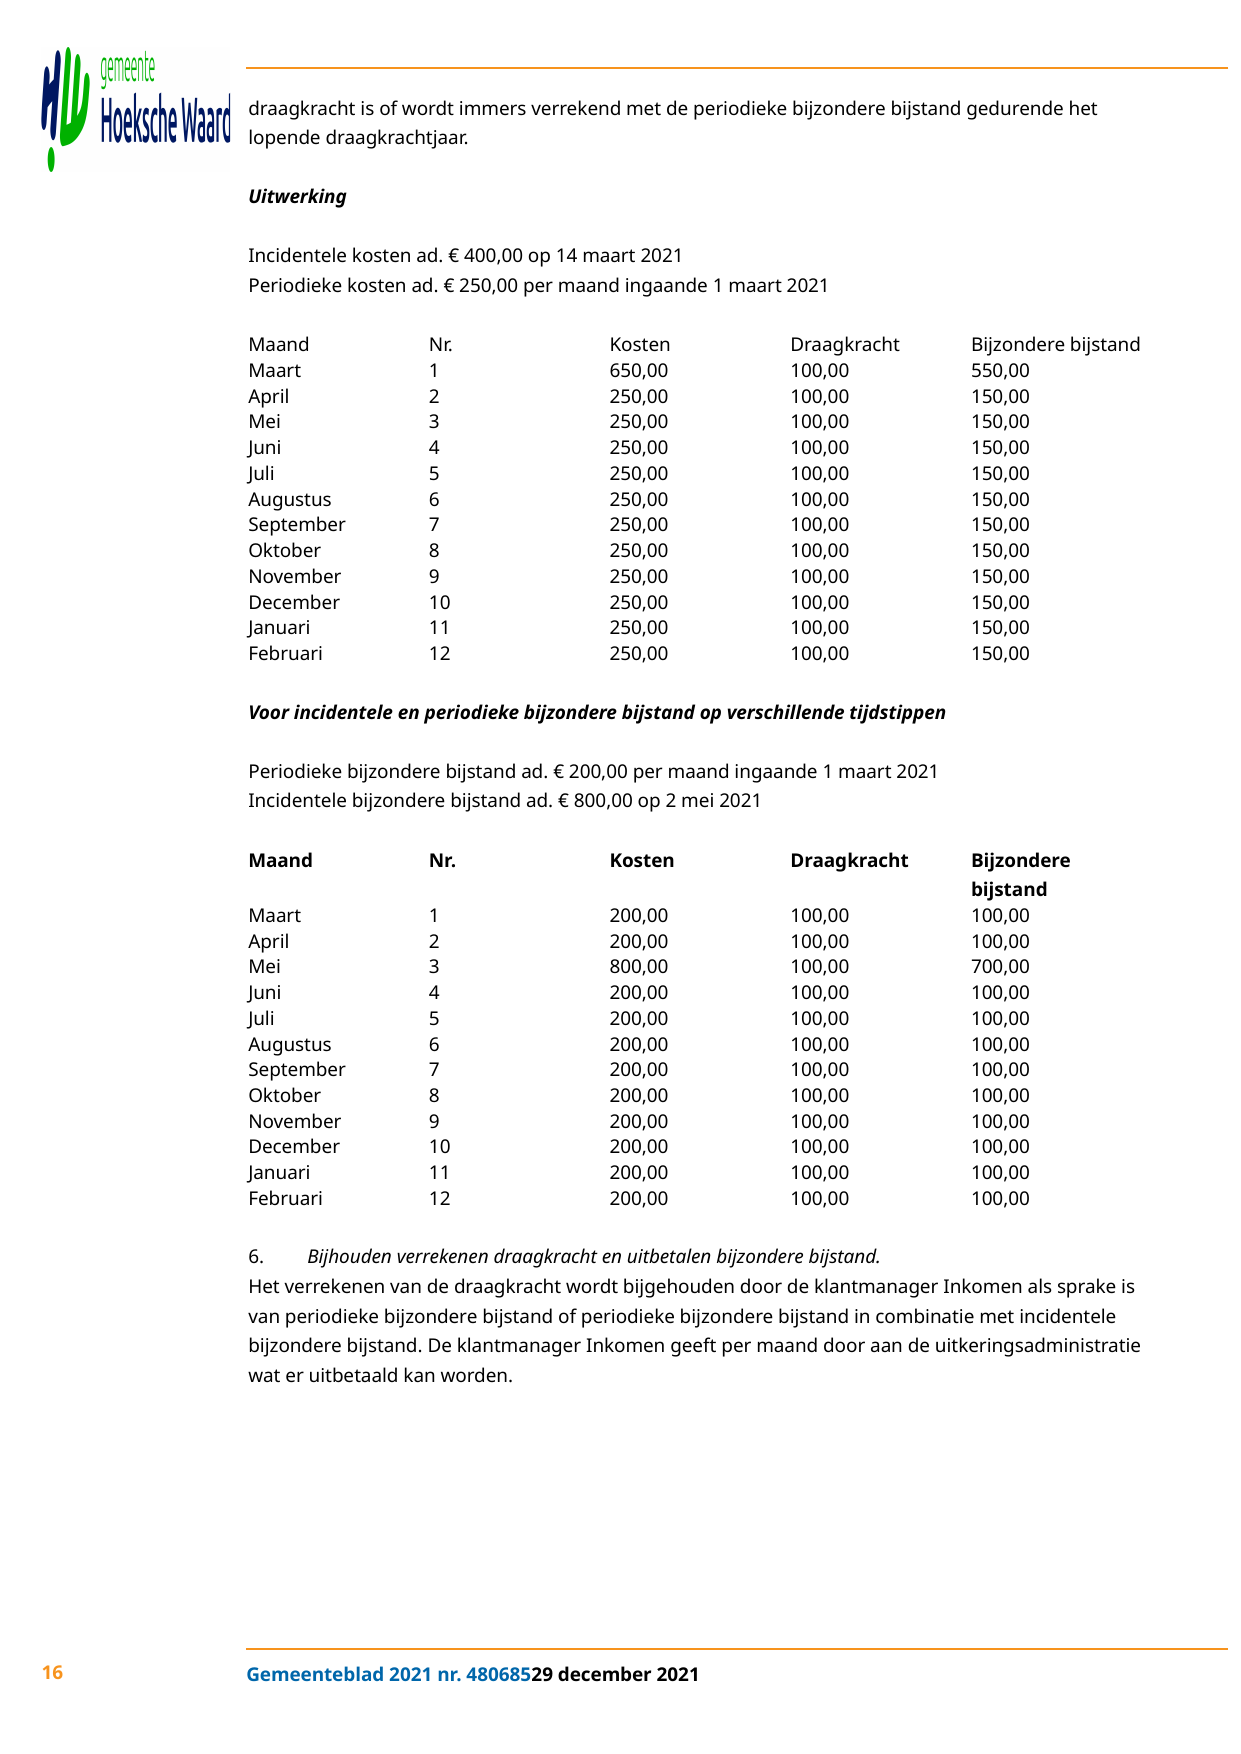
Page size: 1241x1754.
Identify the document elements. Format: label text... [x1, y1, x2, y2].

table_cell Juli [248, 460, 429, 486]
table_cell 100,00 [790, 409, 971, 434]
table_cell 1 [429, 357, 609, 383]
table_cell 200,00 [609, 1160, 790, 1185]
table_cell Oktober [248, 538, 429, 563]
table_cell 200,00 [609, 1082, 790, 1108]
text Periodieke bijzondere bijstand ad. € 200,00 per maand ingaande 1 maart 2021 [248, 758, 1152, 784]
table_cell 100,00 [971, 1185, 1152, 1211]
table_cell 100,00 [790, 435, 971, 460]
table_cell 150,00 [971, 409, 1152, 434]
table_header Draagkracht [790, 847, 971, 902]
table_cell 100,00 [790, 954, 971, 979]
table_cell 100,00 [790, 1057, 971, 1082]
table_cell Oktober [248, 1082, 429, 1108]
table_cell Juni [248, 979, 429, 1005]
table_cell 200,00 [609, 1185, 790, 1211]
table_cell 200,00 [609, 979, 790, 1005]
table_cell 100,00 [790, 538, 971, 563]
table_cell 250,00 [609, 383, 790, 409]
table_cell 200,00 [609, 1057, 790, 1082]
table_header Bijzondere bijstand [971, 332, 1152, 357]
table_cell 100,00 [790, 1082, 971, 1108]
table_cell Januari [248, 615, 429, 640]
table_cell 7 [429, 1057, 609, 1082]
table_cell 550,00 [971, 357, 1152, 383]
table_cell 5 [429, 1005, 609, 1031]
table_cell 100,00 [971, 1108, 1152, 1134]
table_cell 9 [429, 1108, 609, 1134]
table_cell 150,00 [971, 640, 1152, 666]
table_cell September [248, 512, 429, 537]
table_cell 4 [429, 979, 609, 1005]
table_cell 200,00 [609, 1108, 790, 1134]
table_cell 2 [429, 928, 609, 954]
text draagkracht is of wordt immers verrekend met de periodieke bijzondere bijstand gedurende het lopende draagkrachtjaar. [248, 95, 1152, 150]
table_cell 100,00 [790, 589, 971, 614]
table_header Nr. [429, 847, 609, 902]
table_cell 100,00 [971, 902, 1152, 928]
table_cell Maart [248, 357, 429, 383]
table_cell 100,00 [971, 1082, 1152, 1108]
table_cell 800,00 [609, 954, 790, 979]
table_cell Mei [248, 954, 429, 979]
table_cell 100,00 [971, 1005, 1152, 1031]
table_cell 100,00 [790, 460, 971, 486]
table_header Maand [248, 847, 429, 902]
table_cell September [248, 1057, 429, 1082]
text Voor incidentele en periodieke bijzondere bijstand op verschillende tijdstippen [248, 699, 1152, 724]
table_cell 250,00 [609, 512, 790, 537]
table_cell 10 [429, 589, 609, 614]
table_cell 100,00 [790, 1185, 971, 1211]
table_cell 650,00 [609, 357, 790, 383]
table_header Kosten [609, 847, 790, 902]
table_cell 100,00 [790, 640, 971, 666]
table_cell 250,00 [609, 409, 790, 434]
table_cell 250,00 [609, 538, 790, 563]
picture [41, 47, 231, 172]
table_cell December [248, 1134, 429, 1159]
table_cell 250,00 [609, 435, 790, 460]
table_cell 100,00 [790, 902, 971, 928]
table_cell November [248, 563, 429, 589]
table_cell 3 [429, 954, 609, 979]
table_cell 100,00 [971, 928, 1152, 954]
table_cell 250,00 [609, 589, 790, 614]
table_cell 200,00 [609, 902, 790, 928]
table_cell 150,00 [971, 589, 1152, 614]
table_cell 100,00 [971, 1031, 1152, 1057]
table_cell 200,00 [609, 1005, 790, 1031]
table_cell 5 [429, 460, 609, 486]
table_header Maand [248, 332, 429, 357]
table_cell 100,00 [790, 1108, 971, 1134]
table_cell 11 [429, 615, 609, 640]
table_cell Februari [248, 1185, 429, 1211]
table_cell April [248, 928, 429, 954]
table_cell 250,00 [609, 640, 790, 666]
table_cell 100,00 [971, 979, 1152, 1005]
table_cell April [248, 383, 429, 409]
table_cell 6 [429, 486, 609, 512]
table_cell Maart [248, 902, 429, 928]
table_header Nr. [429, 332, 609, 357]
table_cell 100,00 [971, 1160, 1152, 1185]
table_cell 250,00 [609, 486, 790, 512]
table_cell 3 [429, 409, 609, 434]
table_cell 100,00 [790, 357, 971, 383]
table_cell 150,00 [971, 538, 1152, 563]
table_cell Augustus [248, 486, 429, 512]
table_cell 7 [429, 512, 609, 537]
table_cell 4 [429, 435, 609, 460]
table_cell 150,00 [971, 435, 1152, 460]
table_cell 200,00 [609, 928, 790, 954]
text Periodieke kosten ad. € 250,00 per maand ingaande 1 maart 2021 [248, 272, 1152, 298]
table_header Kosten [609, 332, 790, 357]
table_cell December [248, 589, 429, 614]
table_cell 250,00 [609, 615, 790, 640]
table_cell 100,00 [790, 563, 971, 589]
table_cell 250,00 [609, 563, 790, 589]
table_cell 100,00 [790, 1160, 971, 1185]
table_cell 150,00 [971, 615, 1152, 640]
table_cell November [248, 1108, 429, 1134]
table_header Draagkracht [790, 332, 971, 357]
text Uitwerking [248, 183, 1152, 209]
table_cell 1 [429, 902, 609, 928]
text Incidentele kosten ad. € 400,00 op 14 maart 2021 [248, 243, 1152, 268]
table_cell 150,00 [971, 486, 1152, 512]
table_cell 6 [429, 1031, 609, 1057]
text Incidentele bijzondere bijstand ad. € 800,00 op 2 mei 2021 [248, 788, 1152, 813]
table_cell 150,00 [971, 383, 1152, 409]
table_cell 100,00 [790, 1005, 971, 1031]
list Bijhouden verrekenen draagkracht en uitbetalen bijzondere bijstand. [248, 1244, 1152, 1269]
table_cell Februari [248, 640, 429, 666]
table_header Bijzondere bijstand [971, 847, 1152, 902]
table_cell 8 [429, 1082, 609, 1108]
table_cell 100,00 [790, 928, 971, 954]
table_cell 150,00 [971, 512, 1152, 537]
table_cell Januari [248, 1160, 429, 1185]
table_cell 100,00 [790, 512, 971, 537]
table_cell 100,00 [790, 615, 971, 640]
table_cell Mei [248, 409, 429, 434]
table_cell 200,00 [609, 1134, 790, 1159]
table_cell 9 [429, 563, 609, 589]
table_cell 10 [429, 1134, 609, 1159]
table_cell 200,00 [609, 1031, 790, 1057]
table_cell 150,00 [971, 460, 1152, 486]
table_cell 100,00 [790, 486, 971, 512]
table_cell 2 [429, 383, 609, 409]
table_cell Augustus [248, 1031, 429, 1057]
table_cell 12 [429, 1185, 609, 1211]
table_cell Juli [248, 1005, 429, 1031]
table_cell 100,00 [790, 1134, 971, 1159]
table_cell Juni [248, 435, 429, 460]
table_cell 8 [429, 538, 609, 563]
table_cell 100,00 [790, 383, 971, 409]
table_cell 100,00 [971, 1057, 1152, 1082]
table_cell 12 [429, 640, 609, 666]
table_cell 100,00 [790, 1031, 971, 1057]
table_cell 250,00 [609, 460, 790, 486]
table_cell 100,00 [971, 1134, 1152, 1159]
text Het verrekenen van de draagkracht wordt bijgehouden door de klantmanager Inkomen als sprake is van periodieke bijzondere bijstand of periodieke bijzondere bijstand in combinatie met incidentele bijzondere bijstand. De klantmanager Inkomen geeft per maand door aan de uitkeringsadministratie wat er uitbetaald kan worden. [248, 1273, 1152, 1388]
table_cell 11 [429, 1160, 609, 1185]
table_cell 150,00 [971, 563, 1152, 589]
table_cell 100,00 [790, 979, 971, 1005]
table_cell 700,00 [971, 954, 1152, 979]
